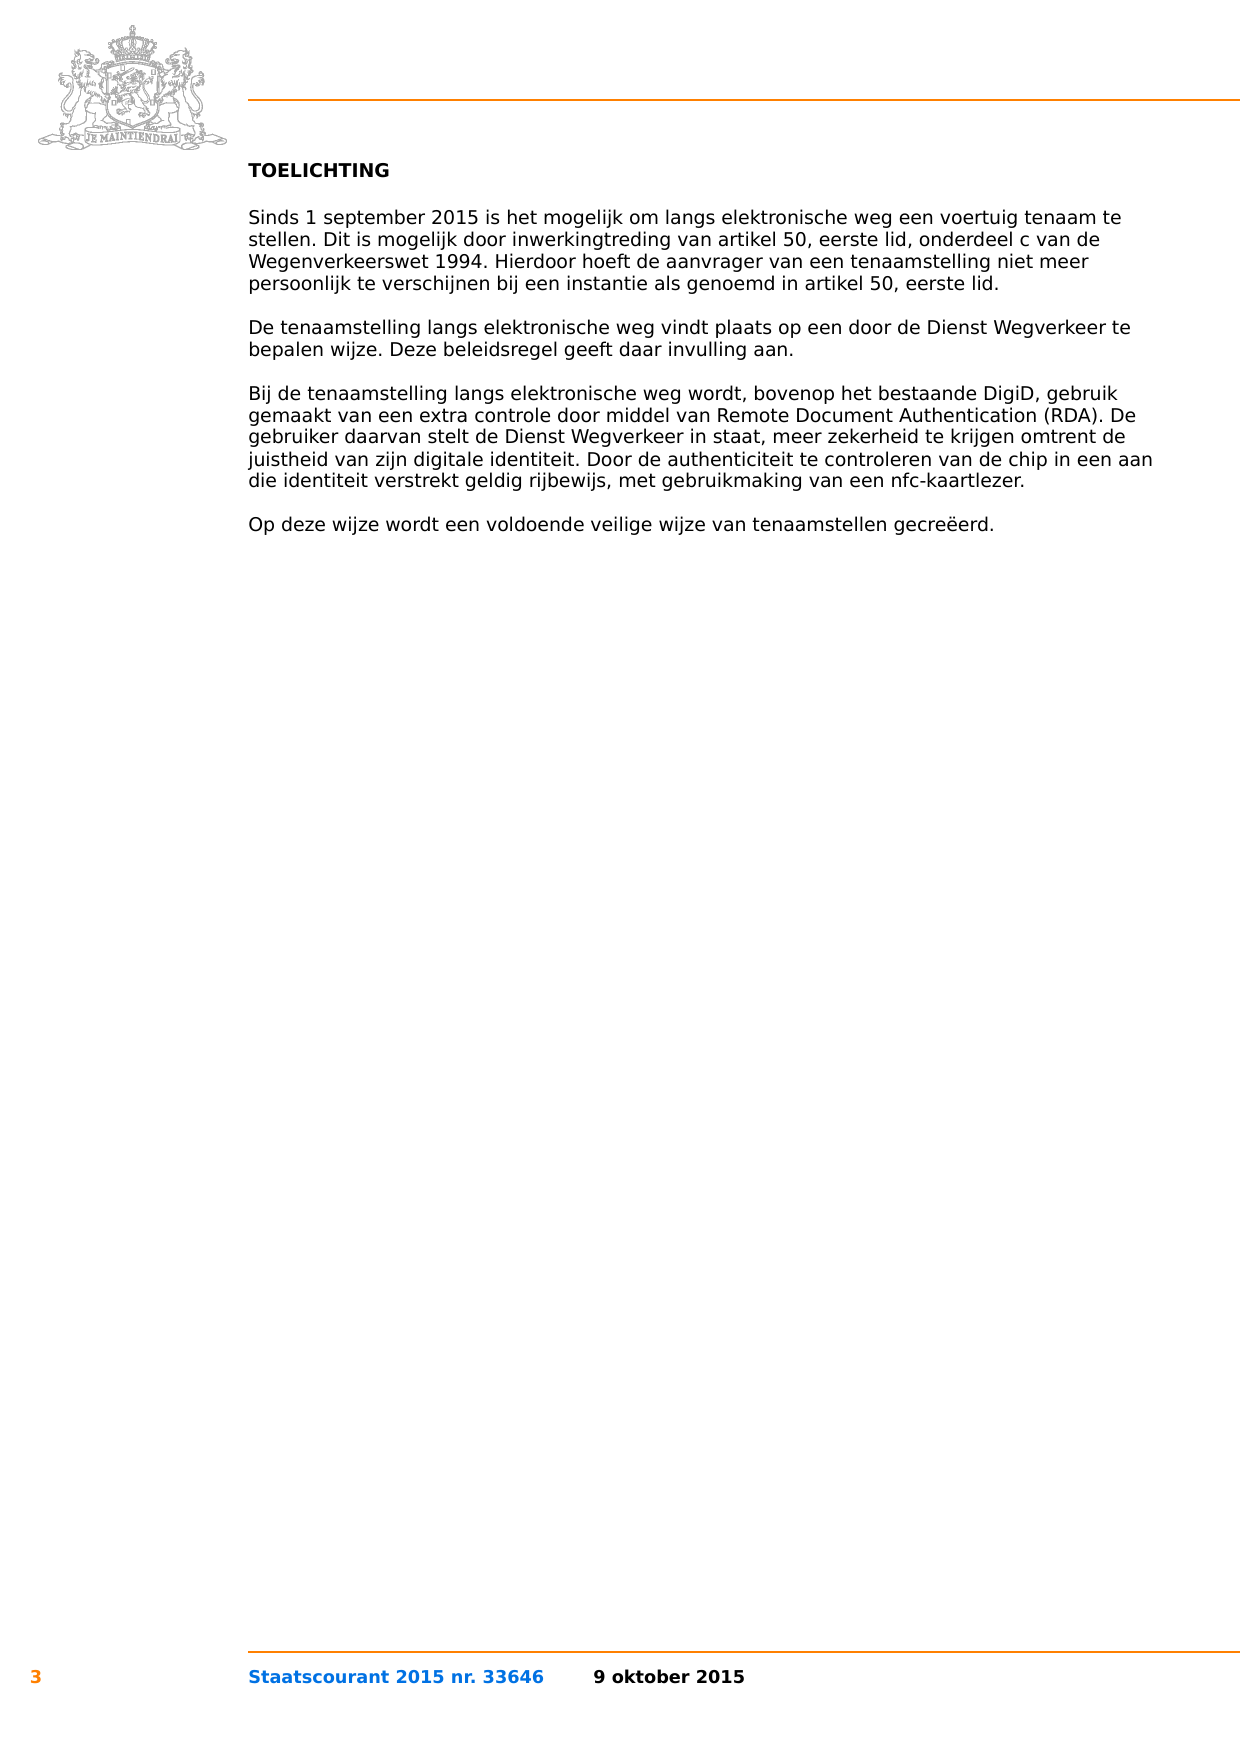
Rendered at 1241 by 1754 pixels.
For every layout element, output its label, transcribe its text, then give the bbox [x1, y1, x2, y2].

picture [38, 25, 227, 150]
text Sinds 1 september 2015 is het mogelijk om langs elektronische weg een voertuig tenaam te stellen. Dit is mogelijk door inwerkingtreding van artikel 50, eerste lid, onderdeel c van de Wegenverkeerswet 1994. Hierdoor hoeft de aanvrager van een tenaamstelling niet meer persoonlijk te verschijnen bij een instantie als genoemd in artikel 50, eerste lid. [248, 207, 1163, 295]
text Bij de tenaamstelling langs elektronische weg wordt, bovenop het bestaande DigiD, gebruik gemaakt van een extra controle door middel van Remote Document Authentication (RDA). De gebruiker daarvan stelt de Dienst Wegverkeer in staat, meer zekerheid te krijgen omtrent de juistheid van zijn digitale identiteit. Door de authenticiteit te controleren van de chip in een aan die identiteit verstrekt geldig rijbewijs, met gebruikmaking van een nfc-kaartlezer. [248, 382, 1163, 492]
text De tenaamstelling langs elektronische weg vindt plaats op een door de Dienst Wegverkeer te bepalen wijze. Deze beleidsregel geeft daar invulling aan. [248, 317, 1163, 361]
text Op deze wijze wordt een voldoende veilige wijze van tenaamstellen gecreëerd. [248, 514, 1163, 536]
subtitle TOELICHTING [248, 160, 1163, 182]
